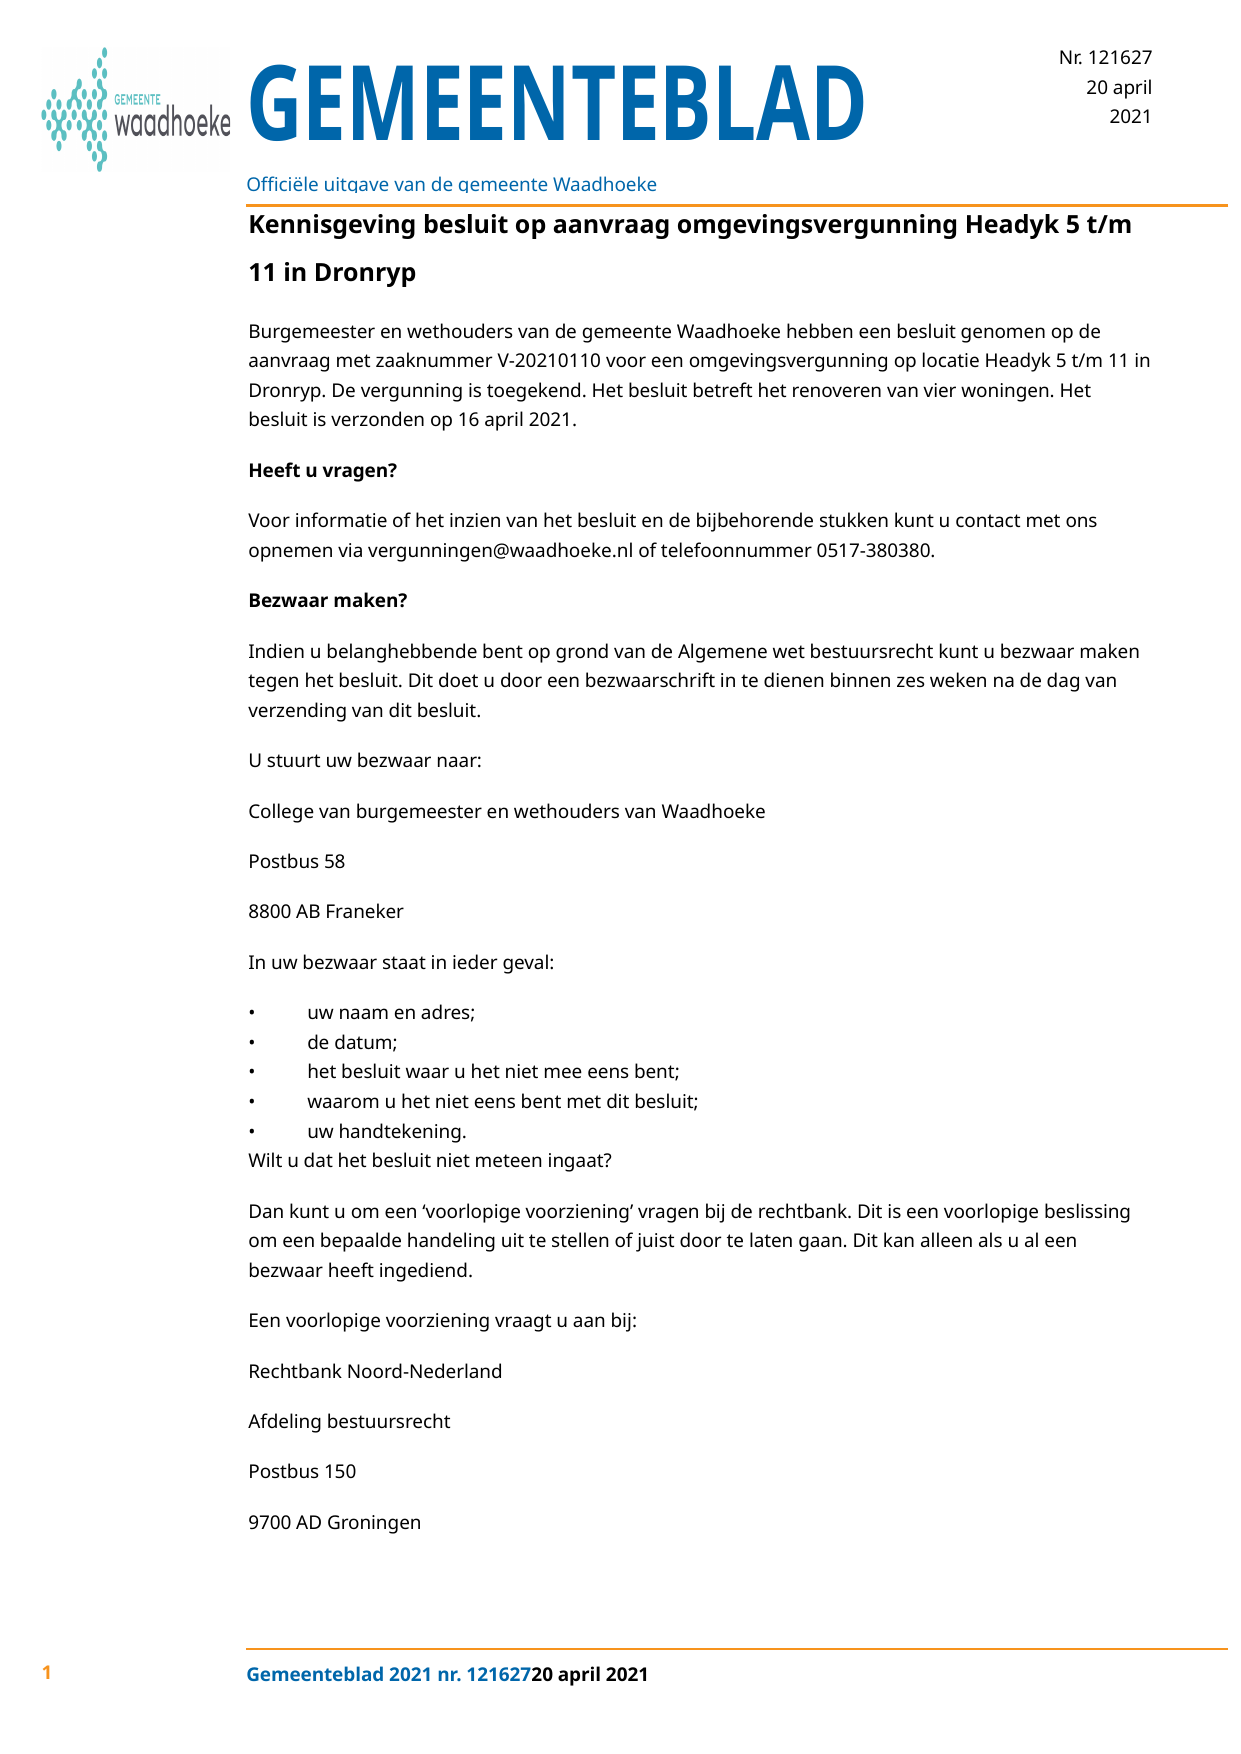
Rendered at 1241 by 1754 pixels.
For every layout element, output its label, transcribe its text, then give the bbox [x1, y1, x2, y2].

text Kennisgeving besluit op aanvraag omgevingsvergunning Headyk 5 t/m 11 in Dronryp [248, 207, 1152, 288]
text College van burgemeester en wethouders van Waadhoeke [248, 798, 1152, 824]
text In uw bezwaar staat in ieder geval: [248, 949, 1152, 975]
text Postbus 150 [248, 1459, 1152, 1484]
text U stuurt uw bezwaar naar: [248, 747, 1152, 773]
text 9700 AD Groningen [248, 1509, 1152, 1535]
text Rechtbank Noord-Nederland [248, 1358, 1152, 1384]
list uw handtekening. [248, 1118, 1152, 1144]
text Indien u belanghebbende bent op grond van de Algemene wet bestuursrecht kunt u bezwaar maken tegen het besluit. Dit doet u door een bezwaarschrift in te dienen binnen zes weken na de dag van verzending van dit besluit. [248, 638, 1152, 723]
text Postbus 58 [248, 848, 1152, 874]
list waarom u het niet eens bent met dit besluit; [248, 1088, 1152, 1114]
list het besluit waar u het niet mee eens bent; [248, 1059, 1152, 1084]
text Een voorlopige voorziening vraagt u aan bij: [248, 1307, 1152, 1333]
text Voor informatie of het inzien van het besluit en de bijbehorende stukken kunt u contact met ons opnemen via vergunningen@waadhoeke.nl of telefoonnummer 0517-380380. [248, 507, 1152, 563]
text 8800 AB Franeker [248, 899, 1152, 924]
list uw naam en adres; [248, 999, 1152, 1025]
text Bezwaar maken? [248, 587, 1152, 613]
list de datum; [248, 1029, 1152, 1055]
text Dan kunt u om een ‘voorlopige voorziening’ vragen bij de rechtbank. Dit is een voorlopige beslissing om een bepaalde handeling uit te stellen of juist door te laten gaan. Dit kan alleen als u al een bezwaar heeft ingediend. [248, 1198, 1152, 1283]
picture [41, 47, 231, 172]
text Wilt u dat het besluit niet meteen ingaat? [248, 1147, 1152, 1173]
text Burgemeester en wethouders van de gemeente Waadhoeke hebben een besluit genomen op de aanvraag met zaaknummer V-20210110 voor een omgevingsvergunning op locatie Headyk 5 t/m 11 in Dronryp. De vergunning is toegekend. Het besluit betreft het renoveren van vier woningen. Het besluit is verzonden op 16 april 2021. [248, 318, 1152, 432]
text Heeft u vragen? [248, 457, 1152, 483]
text Afdeling bestuursrecht [248, 1408, 1152, 1434]
